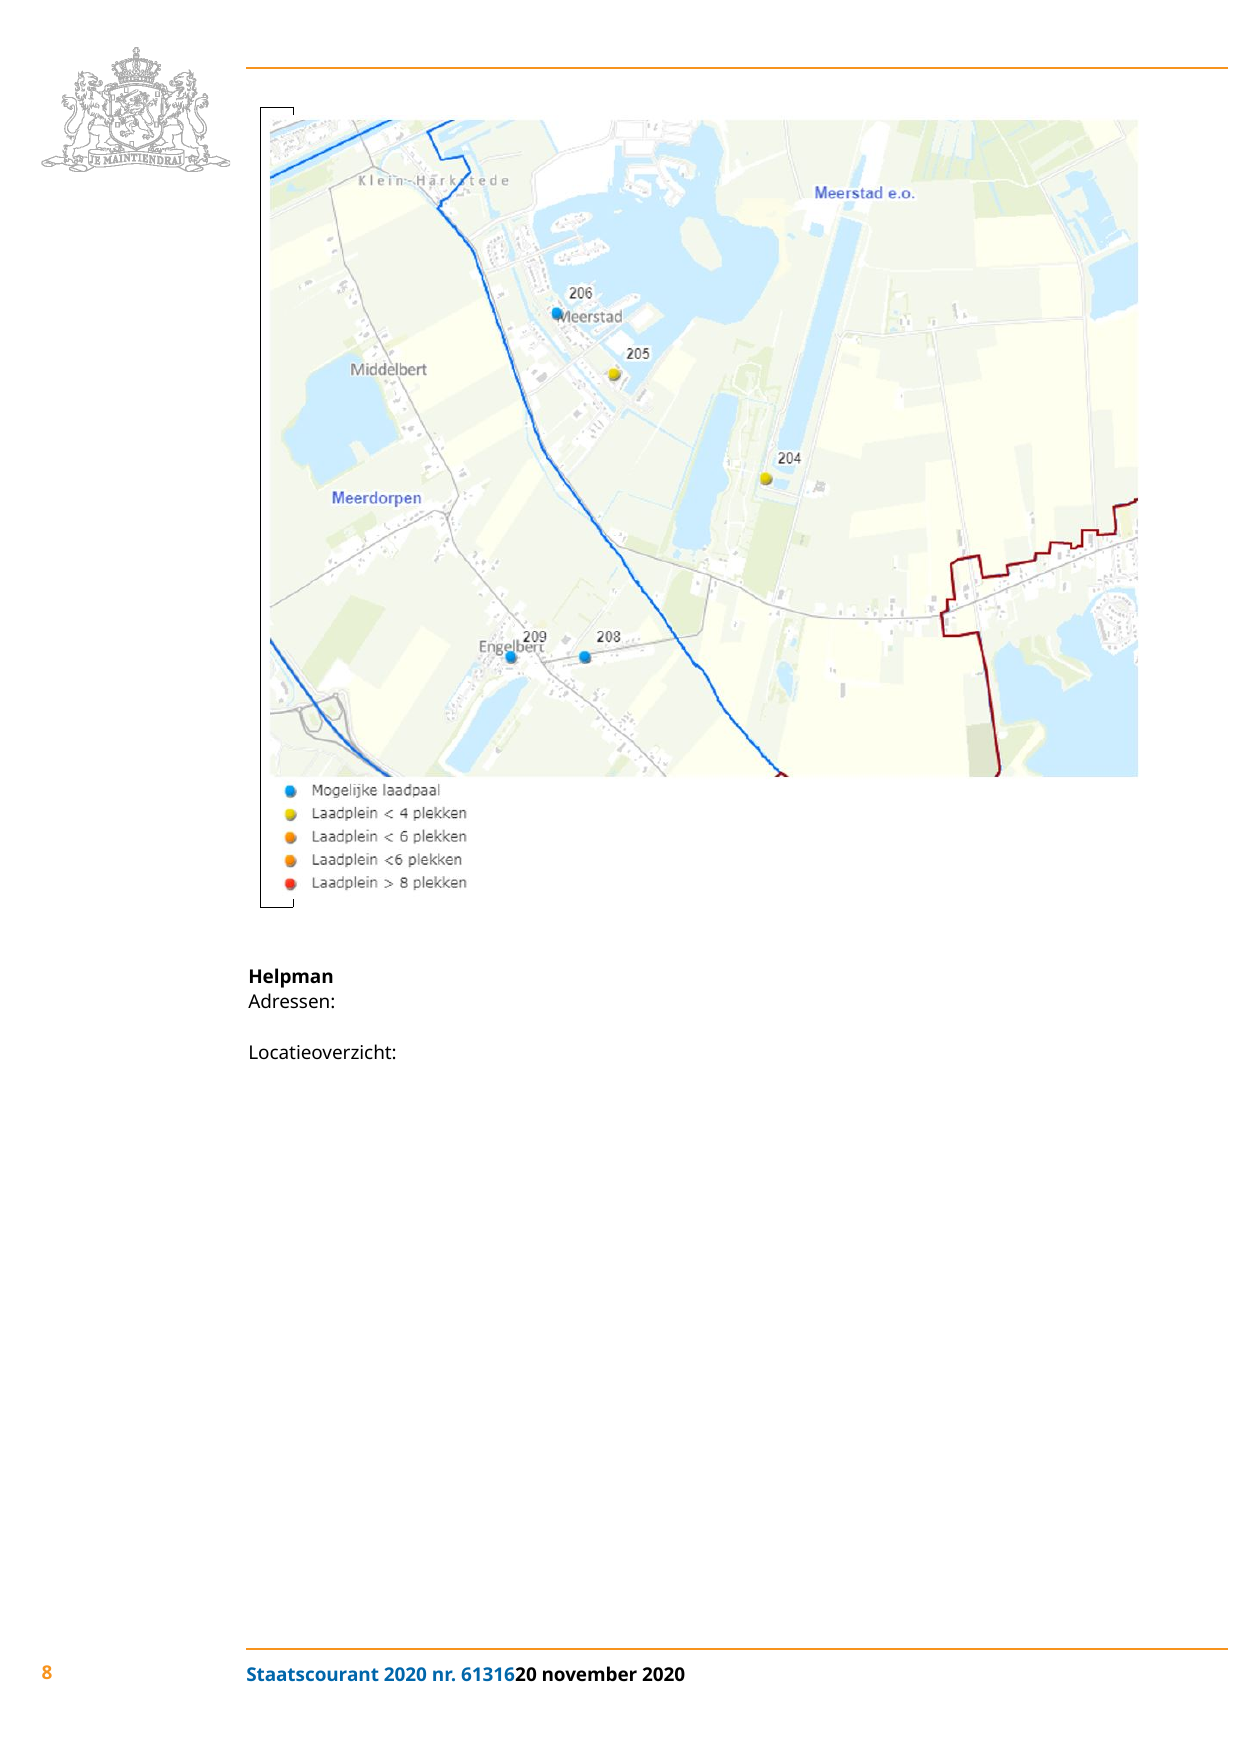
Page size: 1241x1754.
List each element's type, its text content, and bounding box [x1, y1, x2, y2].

picture [41, 47, 231, 172]
text Adressen: [248, 988, 1152, 1014]
picture [268, 115, 1140, 899]
text Helpman [248, 963, 1152, 988]
text Locatieoverzicht: [248, 1039, 1152, 1065]
